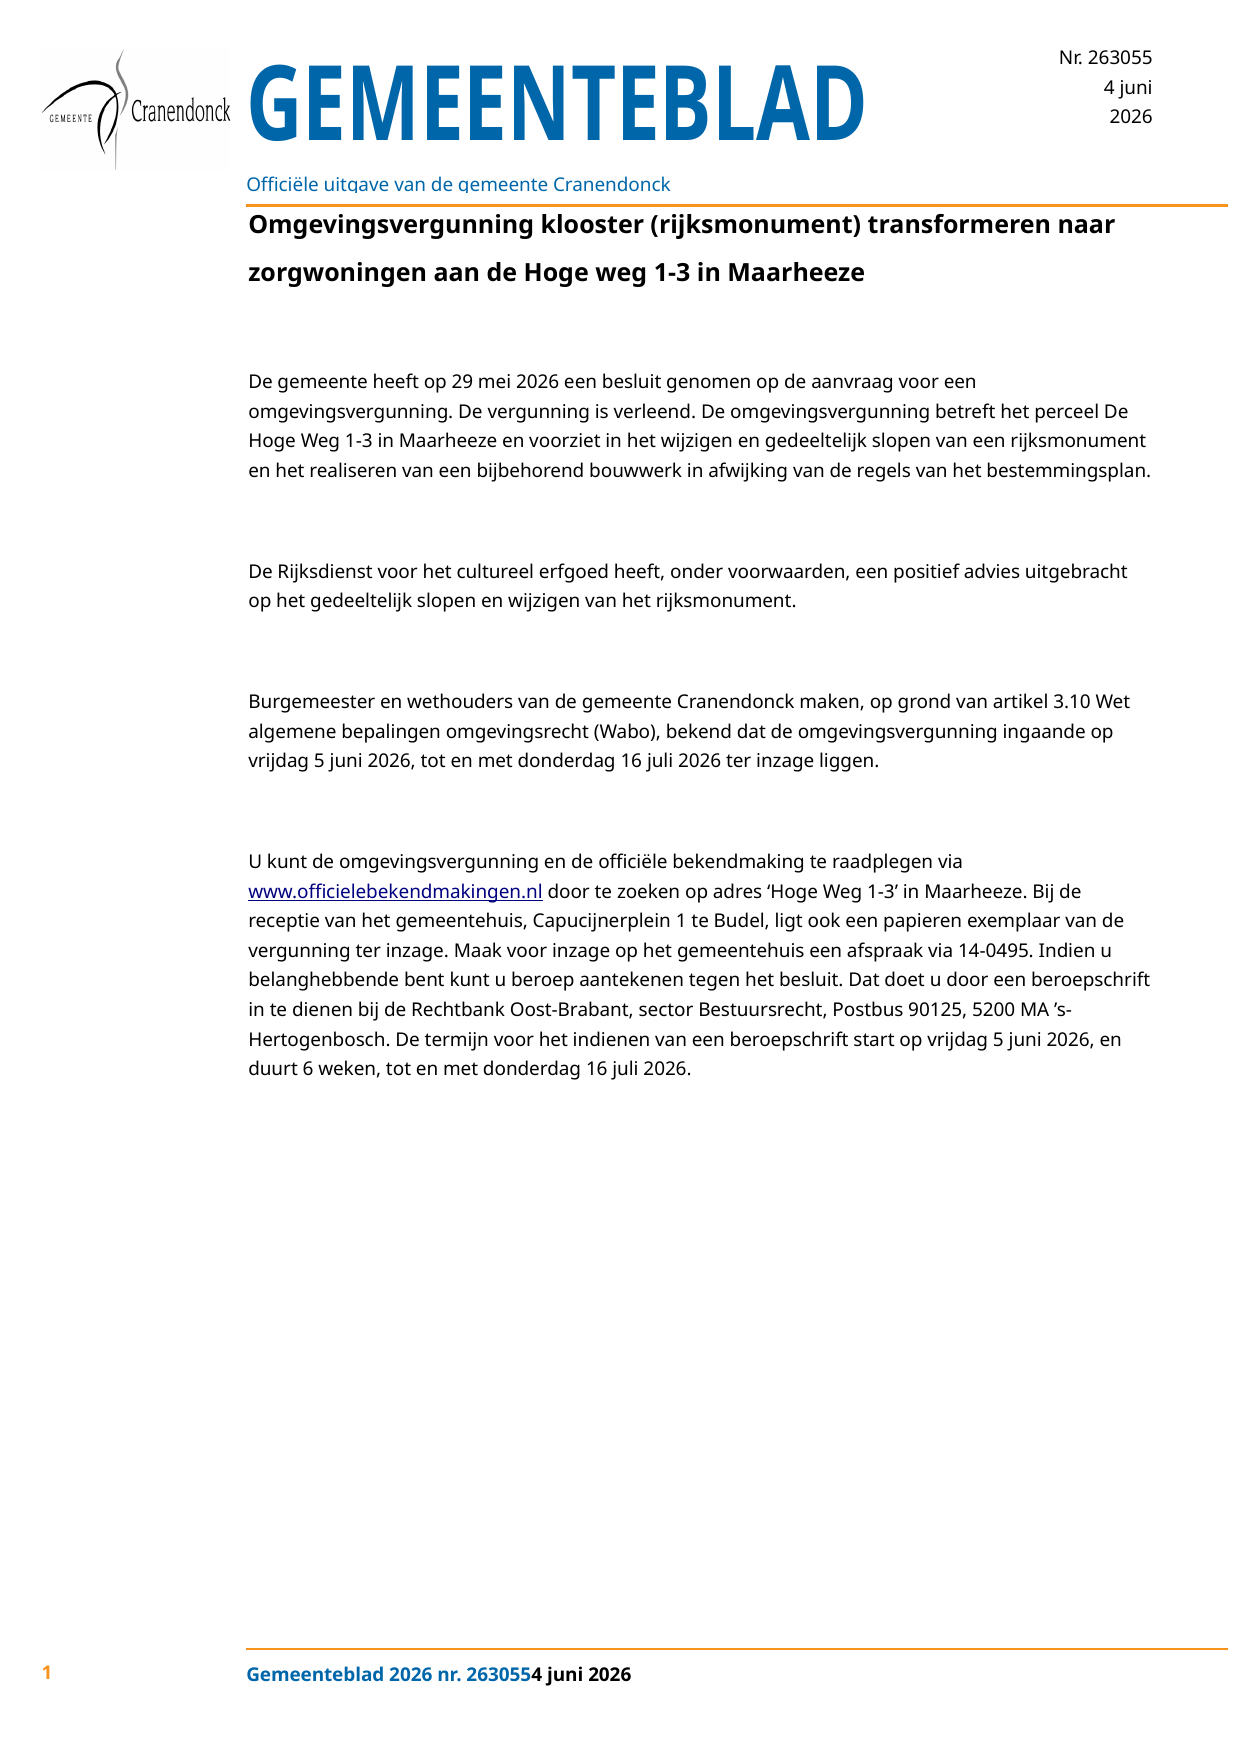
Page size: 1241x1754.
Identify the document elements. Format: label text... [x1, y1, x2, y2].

picture [41, 47, 231, 172]
text Omgevingsvergunning klooster (rijksmonument) transformeren naar zorgwoningen aan de Hoge weg 1-3 in Maarheeze [248, 207, 1152, 288]
text De gemeente heeft op 29 mei 2026 een besluit genomen op de aanvraag voor een omgevingsvergunning. De vergunning is verleend. De omgevingsvergunning betreft het perceel De Hoge Weg 1-3 in Maarheeze en voorziet in het wijzigen en gedeeltelijk slopen van een rijksmonument en het realiseren van een bijbehorend bouwwerk in afwijking van de regels van het bestemmingsplan. [248, 368, 1152, 483]
text De Rijksdienst voor het cultureel erfgoed heeft, onder voorwaarden, een positief advies uitgebracht op het gedeeltelijk slopen en wijzigen van het rijksmonument. [248, 558, 1152, 613]
text Burgemeester en wethouders van de gemeente Cranendonck maken, op grond van artikel 3.10 Wet algemene bepalingen omgevingsrecht (Wabo), bekend dat de omgevingsvergunning ingaande op vrijdag 5 juni 2026, tot en met donderdag 16 juli 2026 ter inzage liggen. [248, 688, 1152, 773]
text U kunt de omgevingsvergunning en de officiële bekendmaking te raadplegen via www.officielebekendmakingen.nl door te zoeken op adres ‘Hoge Weg 1-3’ in Maarheeze. Bij de receptie van het gemeentehuis, Capucijnerplein 1 te Budel, ligt ook een papieren exemplaar van de vergunning ter inzage. Maak voor inzage op het gemeentehuis een afspraak via 14-0495. Indien u belanghebbende bent kunt u beroep aantekenen tegen het besluit. Dat doet u door een beroepschrift in te dienen bij de Rechtbank Oost-Brabant, sector Bestuursrecht, Postbus 90125, 5200 MA ’s- Hertogenbosch. De termijn voor het indienen van een beroepschrift start op vrijdag 5 juni 2026, en duurt 6 weken, tot en met donderdag 16 juli 2026. [248, 848, 1152, 1081]
